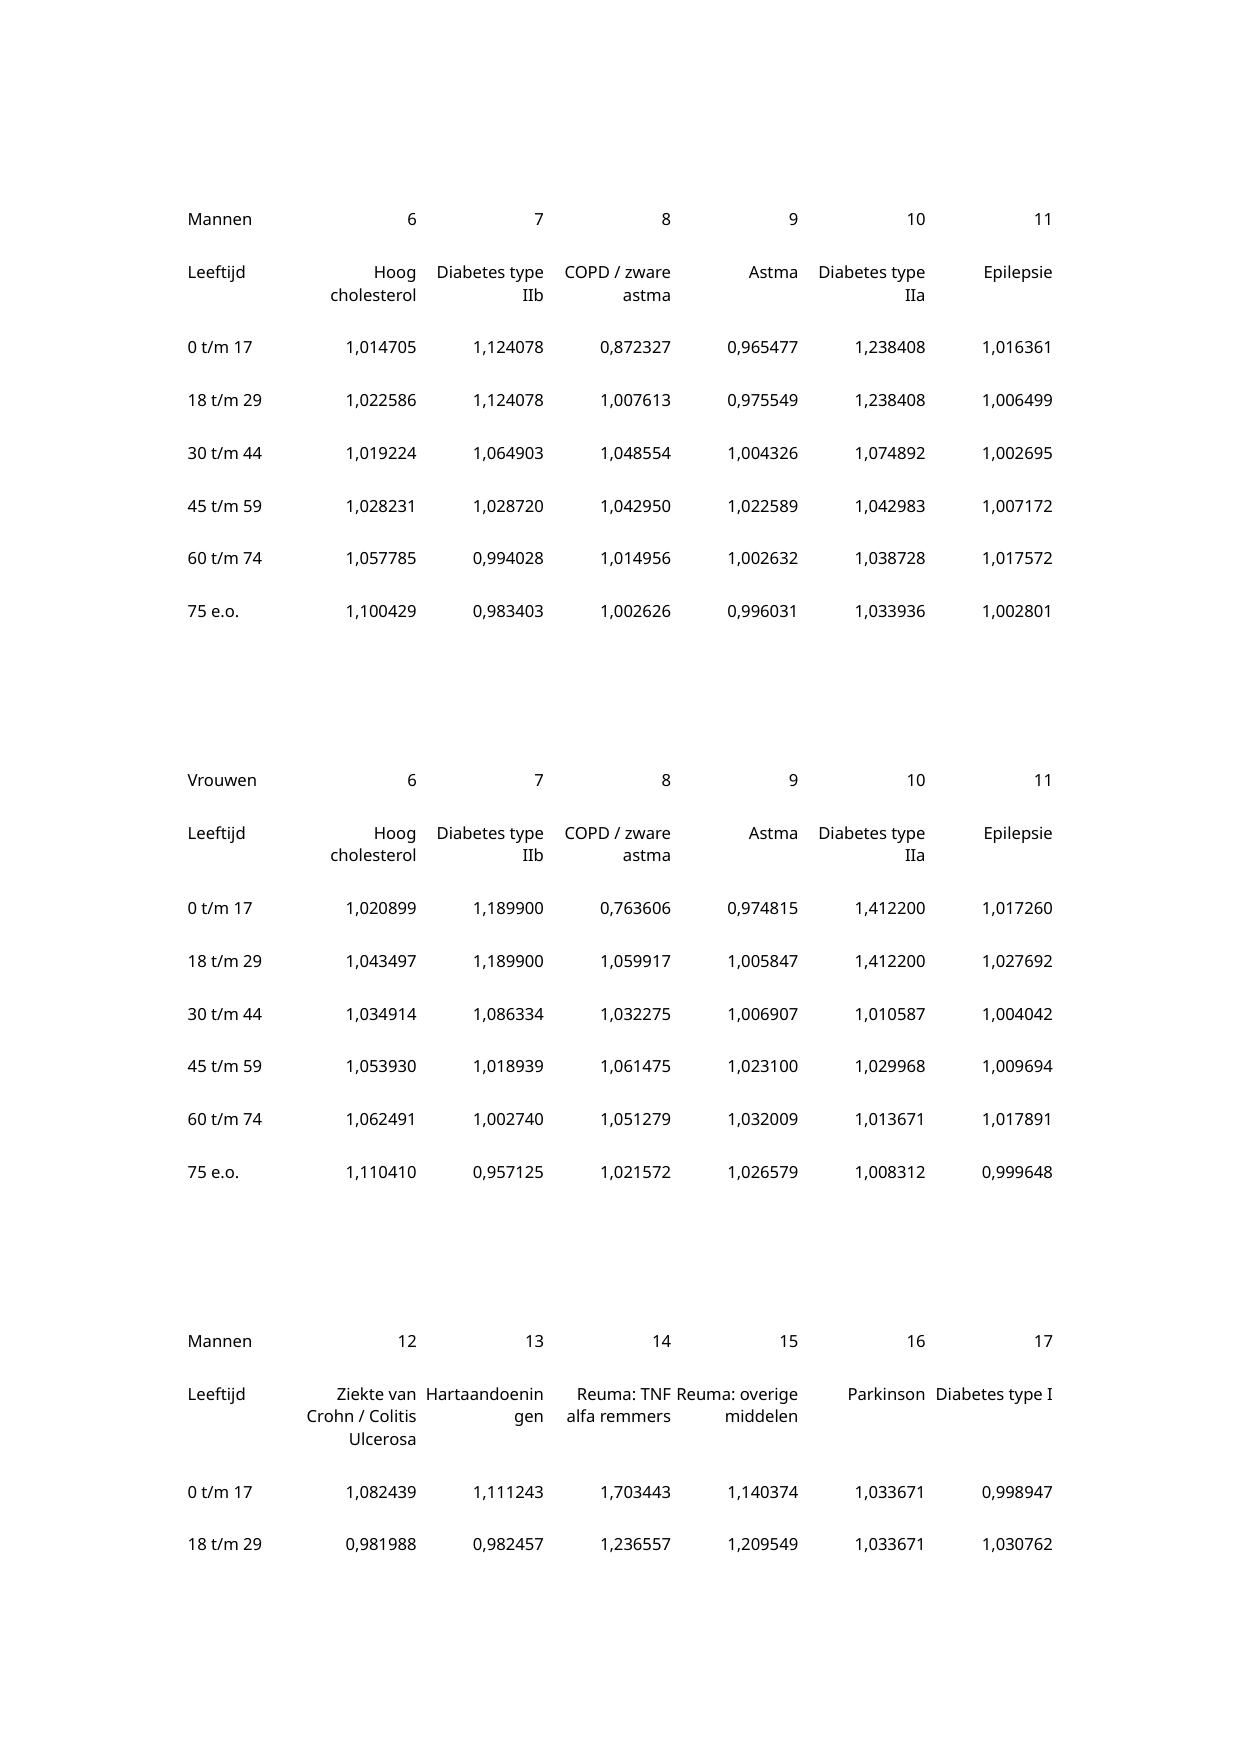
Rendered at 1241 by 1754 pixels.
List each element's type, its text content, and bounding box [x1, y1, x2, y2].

table_cell 1,022589 [671, 494, 798, 547]
table_cell 1,004326 [671, 441, 798, 494]
table_cell 1,021572 [544, 1160, 671, 1213]
table_header 12 [289, 1329, 416, 1382]
table_cell 1,007613 [544, 389, 671, 441]
table_cell 1,238408 [798, 336, 925, 389]
table_cell Hoog cholesterol [289, 821, 416, 897]
table_cell 1,014705 [289, 336, 416, 389]
table_header 7 [416, 769, 544, 821]
table_cell 1,111243 [416, 1480, 544, 1533]
table_cell 1,007172 [925, 494, 1053, 547]
table_header 10 [798, 769, 925, 821]
table_header 10 [798, 208, 925, 261]
table_cell 1,053930 [289, 1055, 416, 1108]
table_cell Diabetes type I [925, 1382, 1053, 1480]
table_cell 1,019224 [289, 441, 416, 494]
table_cell 0 t/m 17 [188, 1480, 289, 1533]
table_cell Leeftijd [188, 821, 289, 897]
table_cell 0,998947 [925, 1480, 1053, 1533]
table_header 6 [289, 769, 416, 821]
table_cell 0,981988 [289, 1533, 416, 1586]
table_cell 0 t/m 17 [188, 336, 289, 389]
table_cell 45 t/m 59 [188, 1055, 289, 1108]
table_cell 1,082439 [289, 1480, 416, 1533]
table_header 6 [289, 208, 416, 261]
table_header Mannen [188, 1329, 289, 1382]
table_cell 0,999648 [925, 1160, 1053, 1213]
table_cell 1,042950 [544, 494, 671, 547]
table_cell Ziekte van Crohn / Colitis Ulcerosa [289, 1382, 416, 1480]
table_cell 1,002740 [416, 1108, 544, 1160]
table_cell 60 t/m 74 [188, 547, 289, 599]
table_cell Hartaandoeningen [416, 1382, 544, 1480]
table_cell 0,974815 [671, 897, 798, 949]
table_cell 60 t/m 74 [188, 1108, 289, 1160]
table_cell 18 t/m 29 [188, 389, 289, 441]
table_cell 1,048554 [544, 441, 671, 494]
table_cell Hoog cholesterol [289, 261, 416, 336]
table_cell 45 t/m 59 [188, 494, 289, 547]
table_header Vrouwen [188, 769, 289, 821]
table_cell Astma [671, 261, 798, 336]
table_cell 1,029968 [798, 1055, 925, 1108]
table_cell 0,996031 [671, 600, 798, 652]
table_header 17 [925, 1329, 1053, 1382]
table_cell 1,002695 [925, 441, 1053, 494]
table_cell Astma [671, 821, 798, 897]
table_cell 1,010587 [798, 1002, 925, 1055]
table_cell 1,703443 [544, 1480, 671, 1533]
table_cell 0,957125 [416, 1160, 544, 1213]
table_cell 1,014956 [544, 547, 671, 599]
table_cell 1,033936 [798, 600, 925, 652]
table_cell 1,059917 [544, 950, 671, 1002]
table_cell 18 t/m 29 [188, 1533, 289, 1586]
table_cell 1,017891 [925, 1108, 1053, 1160]
table_cell 1,006907 [671, 1002, 798, 1055]
table_header 11 [925, 769, 1053, 821]
table_cell 1,124078 [416, 336, 544, 389]
table_cell 1,033671 [798, 1533, 925, 1586]
table_cell 30 t/m 44 [188, 1002, 289, 1055]
table_cell 1,017260 [925, 897, 1053, 949]
table_cell 1,032009 [671, 1108, 798, 1160]
table_cell 1,027692 [925, 950, 1053, 1002]
table_cell 1,017572 [925, 547, 1053, 599]
table_cell Epilepsie [925, 821, 1053, 897]
table_cell 1,009694 [925, 1055, 1053, 1108]
table_header 8 [544, 208, 671, 261]
table_cell 1,140374 [671, 1480, 798, 1533]
table_cell 1,028231 [289, 494, 416, 547]
table_cell 1,030762 [925, 1533, 1053, 1586]
table_cell Diabetes type IIa [798, 261, 925, 336]
table_cell 1,042983 [798, 494, 925, 547]
table_cell 0,872327 [544, 336, 671, 389]
table_cell 1,124078 [416, 389, 544, 441]
table_cell 1,038728 [798, 547, 925, 599]
table_cell 1,074892 [798, 441, 925, 494]
table_header 15 [671, 1329, 798, 1382]
table_cell COPD / zware astma [544, 821, 671, 897]
table_cell 1,086334 [416, 1002, 544, 1055]
table_cell 1,412200 [798, 950, 925, 1002]
table_cell Reuma: TNF alfa remmers [544, 1382, 671, 1480]
table_cell 75 e.o. [188, 1160, 289, 1213]
table_cell 1,034914 [289, 1002, 416, 1055]
table_cell Parkinson [798, 1382, 925, 1480]
table_cell 1,043497 [289, 950, 416, 1002]
table_cell 0,975549 [671, 389, 798, 441]
table_cell 1,062491 [289, 1108, 416, 1160]
table_cell 0,994028 [416, 547, 544, 599]
table_cell 1,061475 [544, 1055, 671, 1108]
table_cell 1,209549 [671, 1533, 798, 1586]
table_cell 0,983403 [416, 600, 544, 652]
table_cell 1,006499 [925, 389, 1053, 441]
table_cell 1,002632 [671, 547, 798, 599]
table_cell 1,189900 [416, 897, 544, 949]
table_cell 1,026579 [671, 1160, 798, 1213]
table_cell 1,018939 [416, 1055, 544, 1108]
table_cell 1,236557 [544, 1533, 671, 1586]
table_cell 1,016361 [925, 336, 1053, 389]
table_cell 18 t/m 29 [188, 950, 289, 1002]
table_cell 1,008312 [798, 1160, 925, 1213]
table_cell 0,763606 [544, 897, 671, 949]
table_header 7 [416, 208, 544, 261]
table_cell 1,005847 [671, 950, 798, 1002]
table_header 14 [544, 1329, 671, 1382]
table_cell 1,412200 [798, 897, 925, 949]
table_cell 30 t/m 44 [188, 441, 289, 494]
table_cell Epilepsie [925, 261, 1053, 336]
table_cell 1,051279 [544, 1108, 671, 1160]
table_cell 1,020899 [289, 897, 416, 949]
table_cell 1,238408 [798, 389, 925, 441]
table_cell 1,028720 [416, 494, 544, 547]
table_cell Leeftijd [188, 261, 289, 336]
table_cell 1,057785 [289, 547, 416, 599]
table_header 8 [544, 769, 671, 821]
table_cell 1,033671 [798, 1480, 925, 1533]
table_cell COPD / zware astma [544, 261, 671, 336]
table_cell 1,032275 [544, 1002, 671, 1055]
table_header 16 [798, 1329, 925, 1382]
table_cell 1,189900 [416, 950, 544, 1002]
table_cell 1,002626 [544, 600, 671, 652]
table_cell 1,013671 [798, 1108, 925, 1160]
table_header 9 [671, 769, 798, 821]
table_cell Diabetes type IIb [416, 261, 544, 336]
table_cell Leeftijd [188, 1382, 289, 1480]
table_cell 0,982457 [416, 1533, 544, 1586]
table_header 9 [671, 208, 798, 261]
table_cell 1,023100 [671, 1055, 798, 1108]
table_cell 0 t/m 17 [188, 897, 289, 949]
table_header 11 [925, 208, 1053, 261]
table_cell 1,064903 [416, 441, 544, 494]
table_cell Reuma: overige middelen [671, 1382, 798, 1480]
table_cell 75 e.o. [188, 600, 289, 652]
table_cell 1,022586 [289, 389, 416, 441]
table_cell 1,110410 [289, 1160, 416, 1213]
table_cell Diabetes type IIa [798, 821, 925, 897]
table_cell 1,004042 [925, 1002, 1053, 1055]
table_cell 1,100429 [289, 600, 416, 652]
table_header Mannen [188, 208, 289, 261]
table_cell 1,002801 [925, 600, 1053, 652]
table_header 13 [416, 1329, 544, 1382]
table_cell 0,965477 [671, 336, 798, 389]
table_cell Diabetes type IIb [416, 821, 544, 897]
